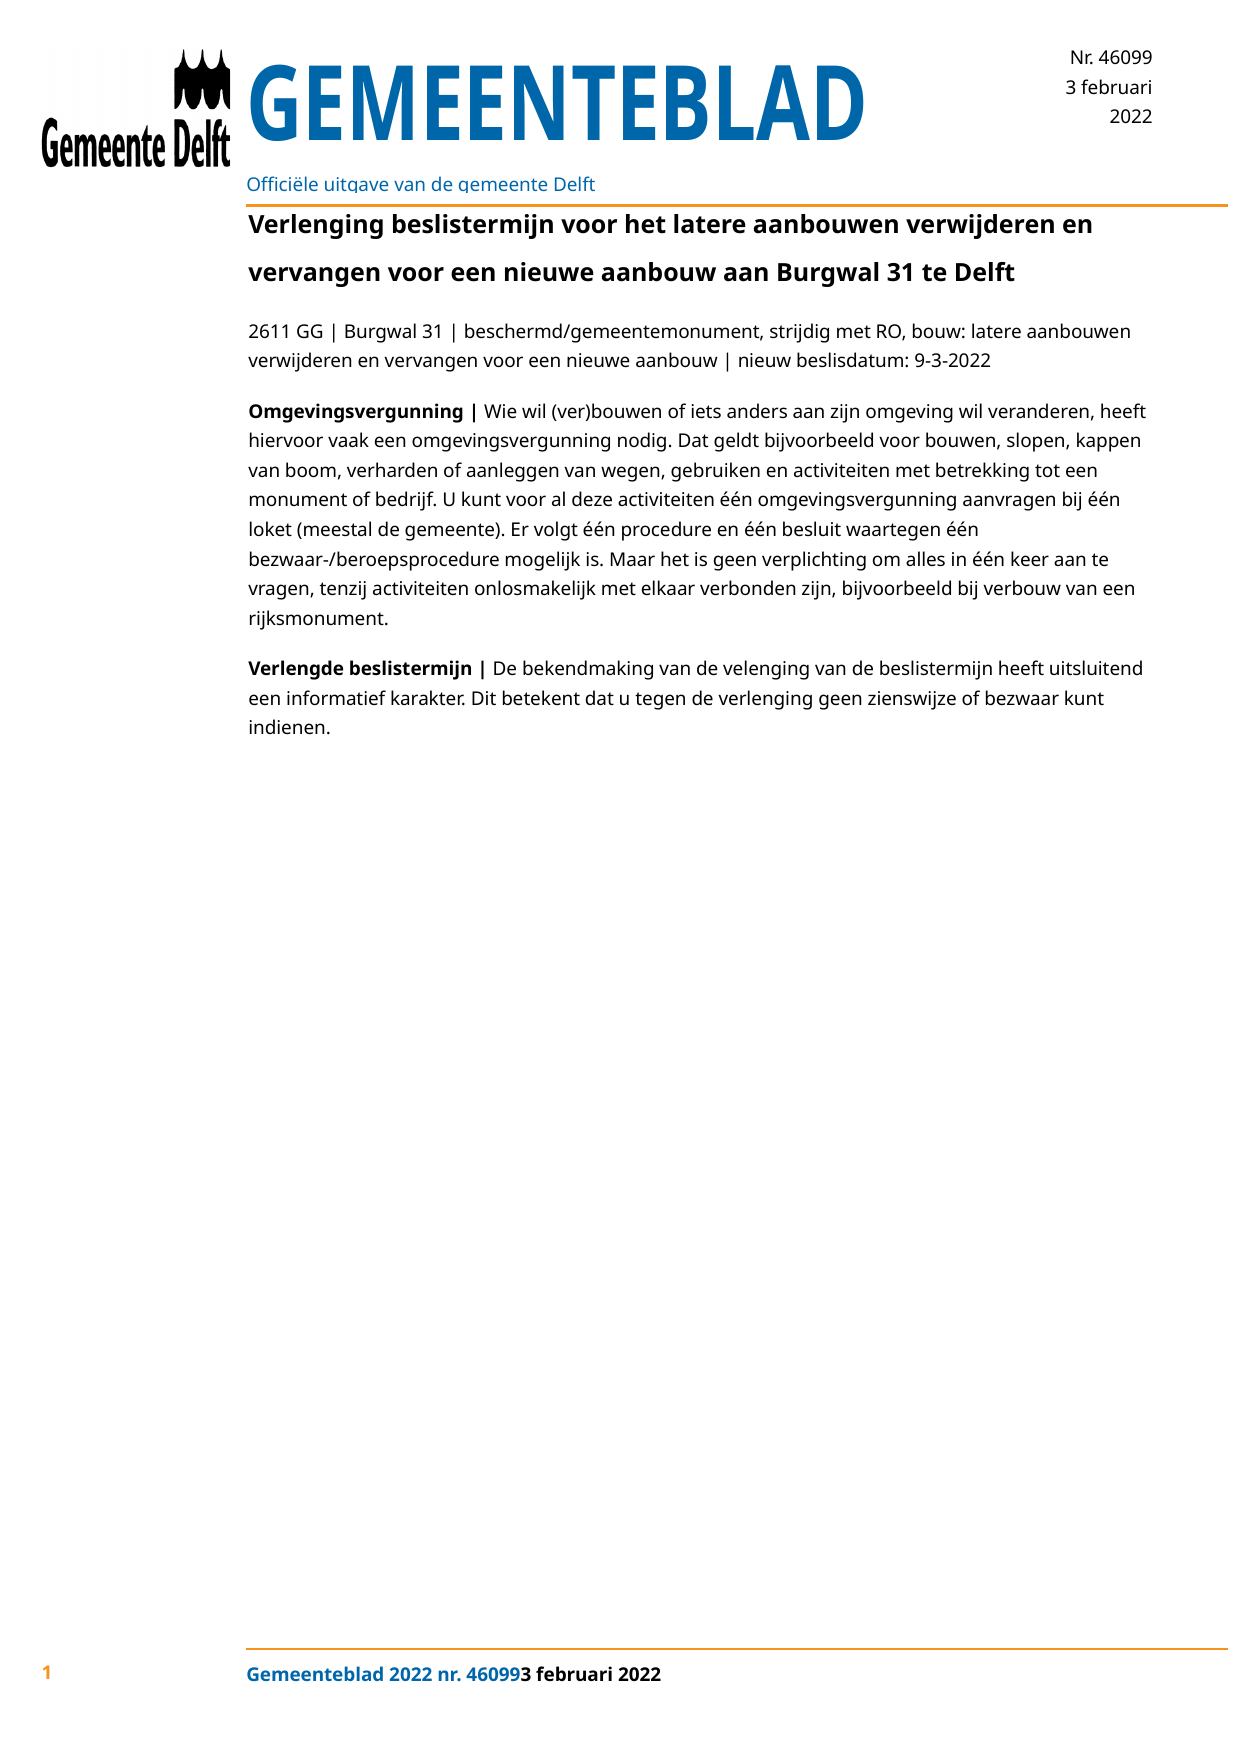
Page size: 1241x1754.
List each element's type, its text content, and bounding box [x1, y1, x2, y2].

text Verlenging beslistermijn voor het latere aanbouwen verwijderen en vervangen voor een nieuwe aanbouw aan Burgwal 31 te Delft [248, 207, 1152, 288]
text Omgevingsvergunning | Wie wil (ver)bouwen of iets anders aan zijn omgeving wil veranderen, heeft hiervoor vaak een omgevingsvergunning nodig. Dat geldt bijvoorbeeld voor bouwen, slopen, kappen van boom, verharden of aanleggen van wegen, gebruiken en activiteiten met betrekking tot een monument of bedrijf. U kunt voor al deze activiteiten één omgevingsvergunning aanvragen bij één loket (meestal de gemeente). Er volgt één procedure en één besluit waartegen één bezwaar-/beroepsprocedure mogelijk is. Maar het is geen verplichting om alles in één keer aan te vragen, tenzij activiteiten onlosmakelijk met elkaar verbonden zijn, bijvoorbeeld bij verbouw van een rijksmonument. [248, 398, 1152, 631]
text Verlengde beslistermijn | De bekendmaking van de velenging van de beslistermijn heeft uitsluitend een informatief karakter. Dit betekent dat u tegen de verlenging geen zienswijze of bezwaar kunt indienen. [248, 655, 1152, 740]
text 2611 GG | Burgwal 31 | beschermd/gemeentemonument, strijdig met RO, bouw: latere aanbouwen verwijderen en vervangen voor een nieuwe aanbouw | nieuw beslisdatum: 9-3-2022 [248, 318, 1152, 373]
picture [41, 47, 231, 172]
